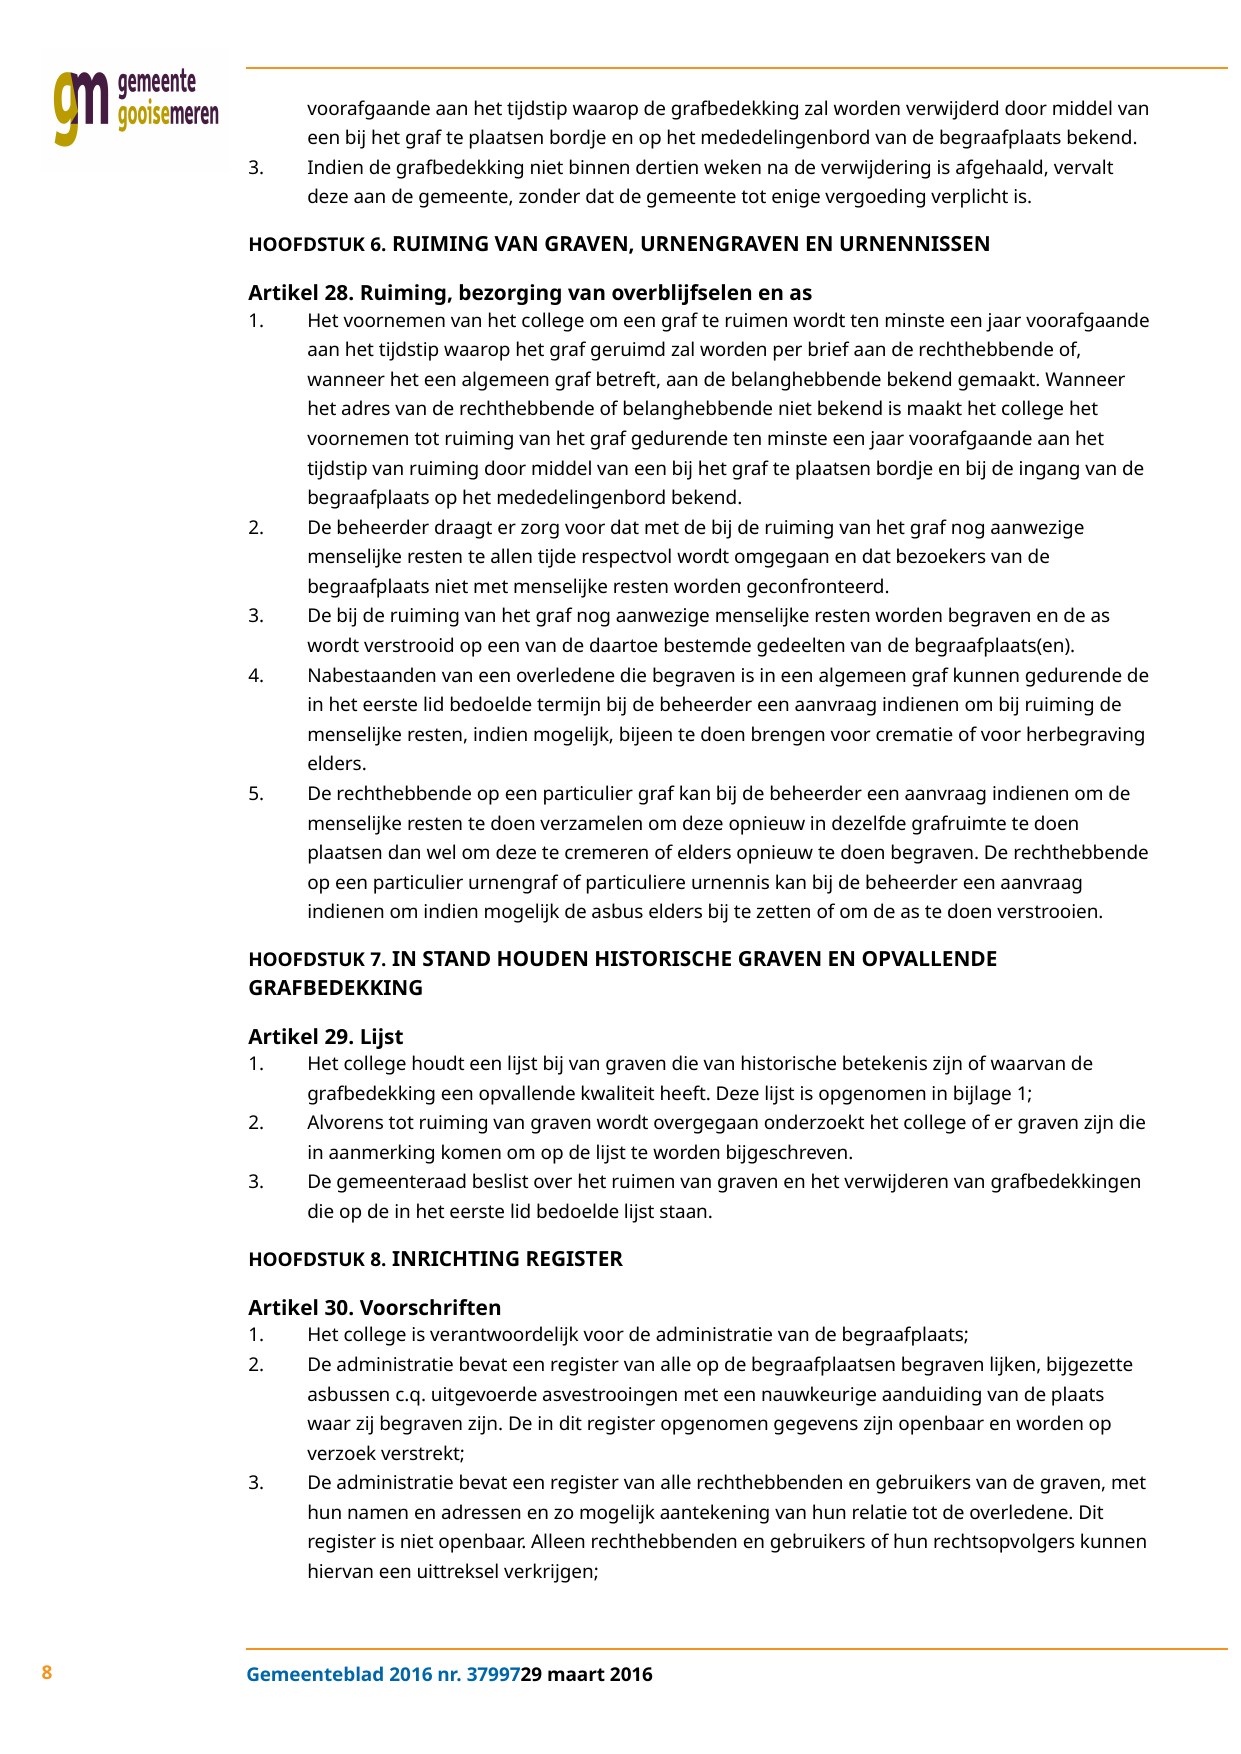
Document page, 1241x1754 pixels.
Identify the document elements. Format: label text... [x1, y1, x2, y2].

list De bij de ruiming van het graf nog aanwezige menselijke resten worden begraven en de as wordt verstrooid op een van de daartoe bestemde gedeelten van de begraafplaats(en). [248, 603, 1152, 658]
list Het college is verantwoordelijk voor de administratie van de begraafplaats; [248, 1322, 1152, 1347]
list voorafgaande aan het tijdstip waarop de grafbedekking zal worden verwijderd door middel van een bij het graf te plaatsen bordje en op het mededelingenbord van de begraafplaats bekend. [248, 95, 1152, 150]
text HOOFDSTUK 6. RUIMING VAN GRAVEN, URNENGRAVEN EN URNENNISSEN [248, 229, 1152, 258]
list Indien de grafbedekking niet binnen dertien weken na de verwijdering is afgehaald, vervalt deze aan de gemeente, zonder dat de gemeente tot enige vergoeding verplicht is. [248, 154, 1152, 209]
list Het college houdt een lijst bij van graven die van historische betekenis zijn of waarvan de grafbedekking een opvallende kwaliteit heeft. Deze lijst is opgenomen in bijlage 1; [248, 1050, 1152, 1106]
text HOOFDSTUK 7. IN STAND HOUDEN HISTORISCHE GRAVEN EN OPVALLENDE GRAFBEDEKKING [248, 944, 1152, 1001]
list De gemeenteraad beslist over het ruimen van graven en het verwijderen van grafbedekkingen die op de in het eerste lid bedoelde lijst staan. [248, 1169, 1152, 1224]
text HOOFDSTUK 8. INRICHTING REGISTER [248, 1244, 1152, 1272]
list Alvorens tot ruiming van graven wordt overgegaan onderzoekt het college of er graven zijn die in aanmerking komen om op de lijst te worden bijgeschreven. [248, 1109, 1152, 1165]
list De administratie bevat een register van alle rechthebbenden en gebruikers van de graven, met hun namen en adressen en zo mogelijk aantekening van hun relatie tot de overledene. Dit register is niet openbaar. Alleen rechthebbenden en gebruikers of hun rechtsopvolgers kunnen hiervan een uittreksel verkrijgen; [248, 1469, 1152, 1584]
list De beheerder draagt er zorg voor dat met de bij de ruiming van het graf nog aanwezige menselijke resten te allen tijde respectvol wordt omgegaan en dat bezoekers van de begraafplaats niet met menselijke resten worden geconfronteerd. [248, 514, 1152, 599]
list Het voornemen van het college om een graf te ruimen wordt ten minste een jaar voorafgaande aan het tijdstip waarop het graf geruimd zal worden per brief aan de rechthebbende of, wanneer het een algemeen graf betreft, aan de belanghebbende bekend gemaakt. Wanneer het adres van de rechthebbende of belanghebbende niet bekend is maakt het college het voornemen tot ruiming van het graf gedurende ten minste een jaar voorafgaande aan het tijdstip van ruiming door middel van een bij het graf te plaatsen bordje en bij de ingang van de begraafplaats op het mededelingenbord bekend. [248, 307, 1152, 510]
text Artikel 30. Voorschriften [248, 1293, 1152, 1322]
list Nabestaanden van een overledene die begraven is in een algemeen graf kunnen gedurende de in het eerste lid bedoelde termijn bij de beheerder een aanvraag indienen om bij ruiming de menselijke resten, indien mogelijk, bijeen te doen brengen voor crematie of voor herbegraving elders. [248, 662, 1152, 776]
list De administratie bevat een register van alle op de begraafplaatsen begraven lijken, bijgezette asbussen c.q. uitgevoerde asvestrooingen met een nauwkeurige aanduiding van de plaats waar zij begraven zijn. De in dit register opgenomen gegevens zijn openbaar en worden op verzoek verstrekt; [248, 1351, 1152, 1466]
list De rechthebbende op een particulier graf kan bij de beheerder een aanvraag indienen om de menselijke resten te doen verzamelen om deze opnieuw in dezelfde grafruimte te doen plaatsen dan wel om deze te cremeren of elders opnieuw te doen begraven. De rechthebbende op een particulier urnengraf of particuliere urnennis kan bij de beheerder een aanvraag indienen om indien mogelijk de asbus elders bij te zetten of om de as te doen verstrooien. [248, 780, 1152, 924]
text Artikel 28. Ruiming, bezorging van overblijfselen en as [248, 278, 1152, 307]
picture [41, 47, 231, 172]
text Artikel 29. Lijst [248, 1022, 1152, 1050]
